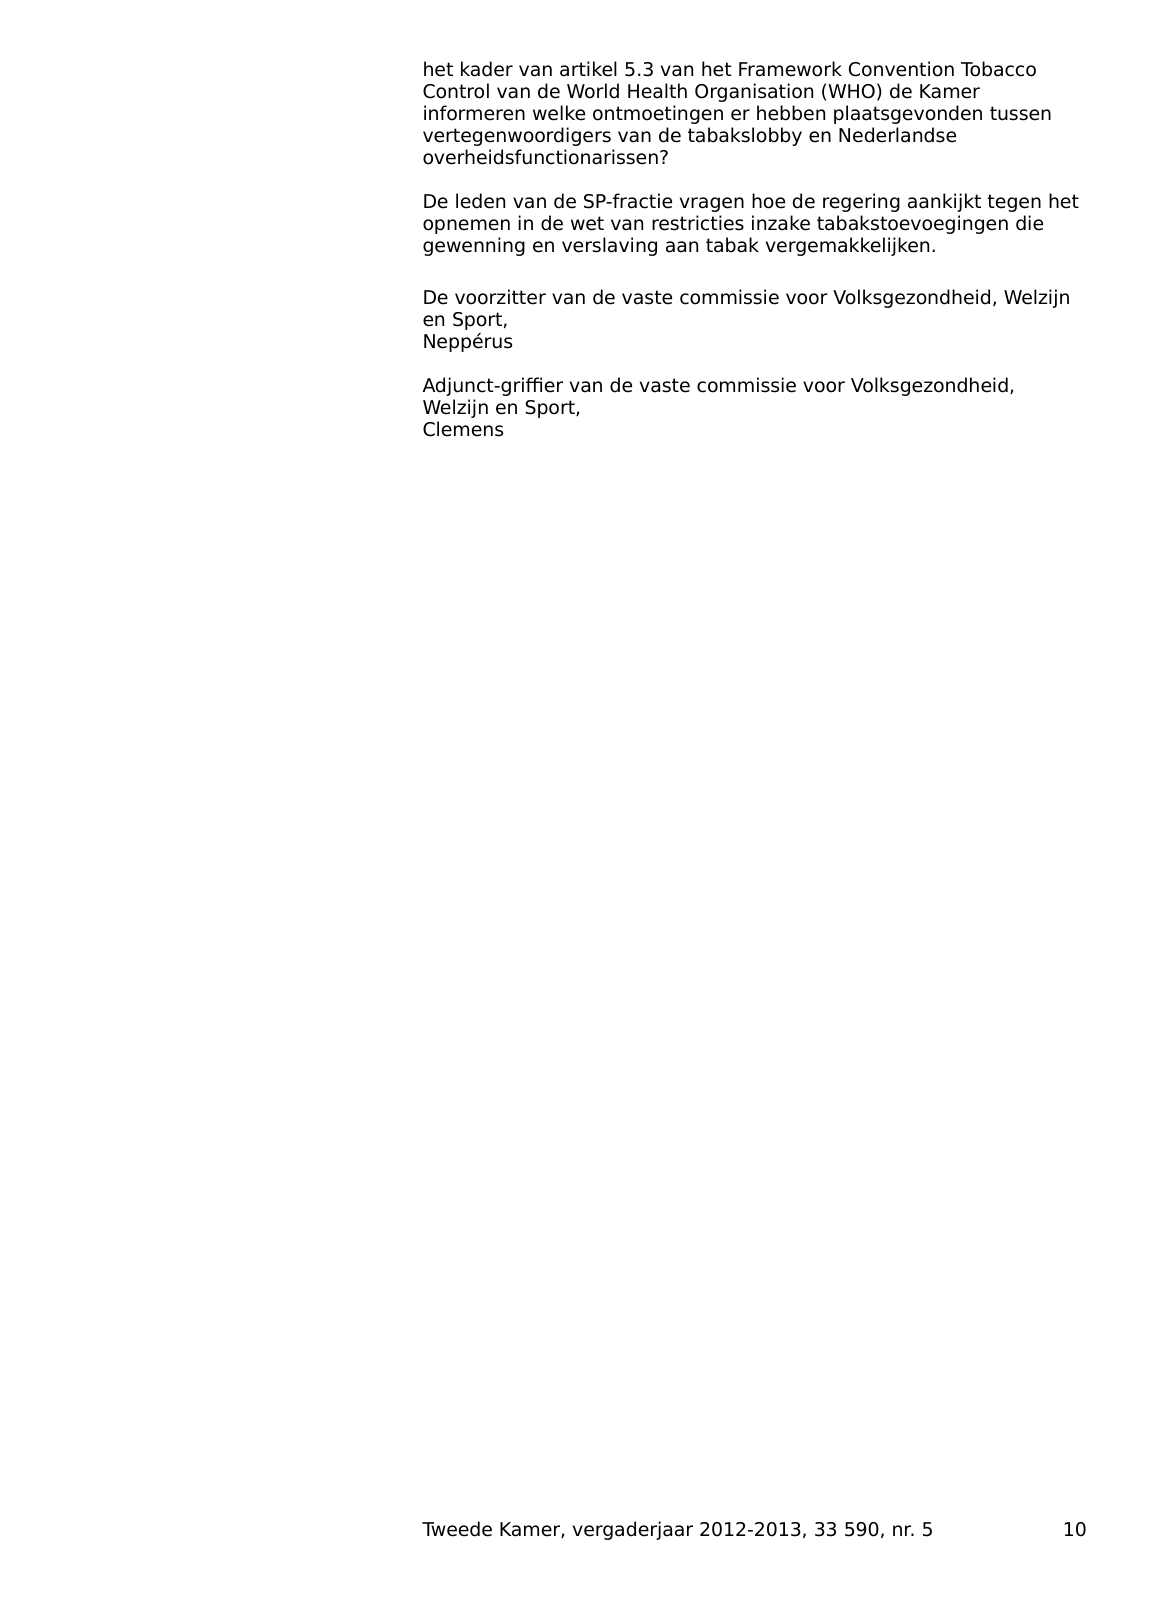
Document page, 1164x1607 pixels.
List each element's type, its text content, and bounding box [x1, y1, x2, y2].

text De leden van de SP-fractie vragen hoe de regering aankijkt tegen het opnemen in de wet van restricties inzake tabakstoevoegingen die gewenning en verslaving aan tabak vergemakkelijken. [422, 191, 1087, 257]
text Adjunct-griffier van de vaste commissie voor Volksgezondheid, Welzijn en Sport, Clemens [422, 375, 1087, 441]
text het kader van artikel 5.3 van het Framework Convention Tobacco Control van de World Health Organisation (WHO) de Kamer informeren welke ontmoetingen er hebben plaatsgevonden tussen vertegenwoordigers van de tabakslobby en Nederlandse overheidsfunctionarissen? [422, 59, 1087, 169]
text De voorzitter van de vaste commissie voor Volksgezondheid, Welzijn en Sport, Neppérus [422, 287, 1087, 353]
